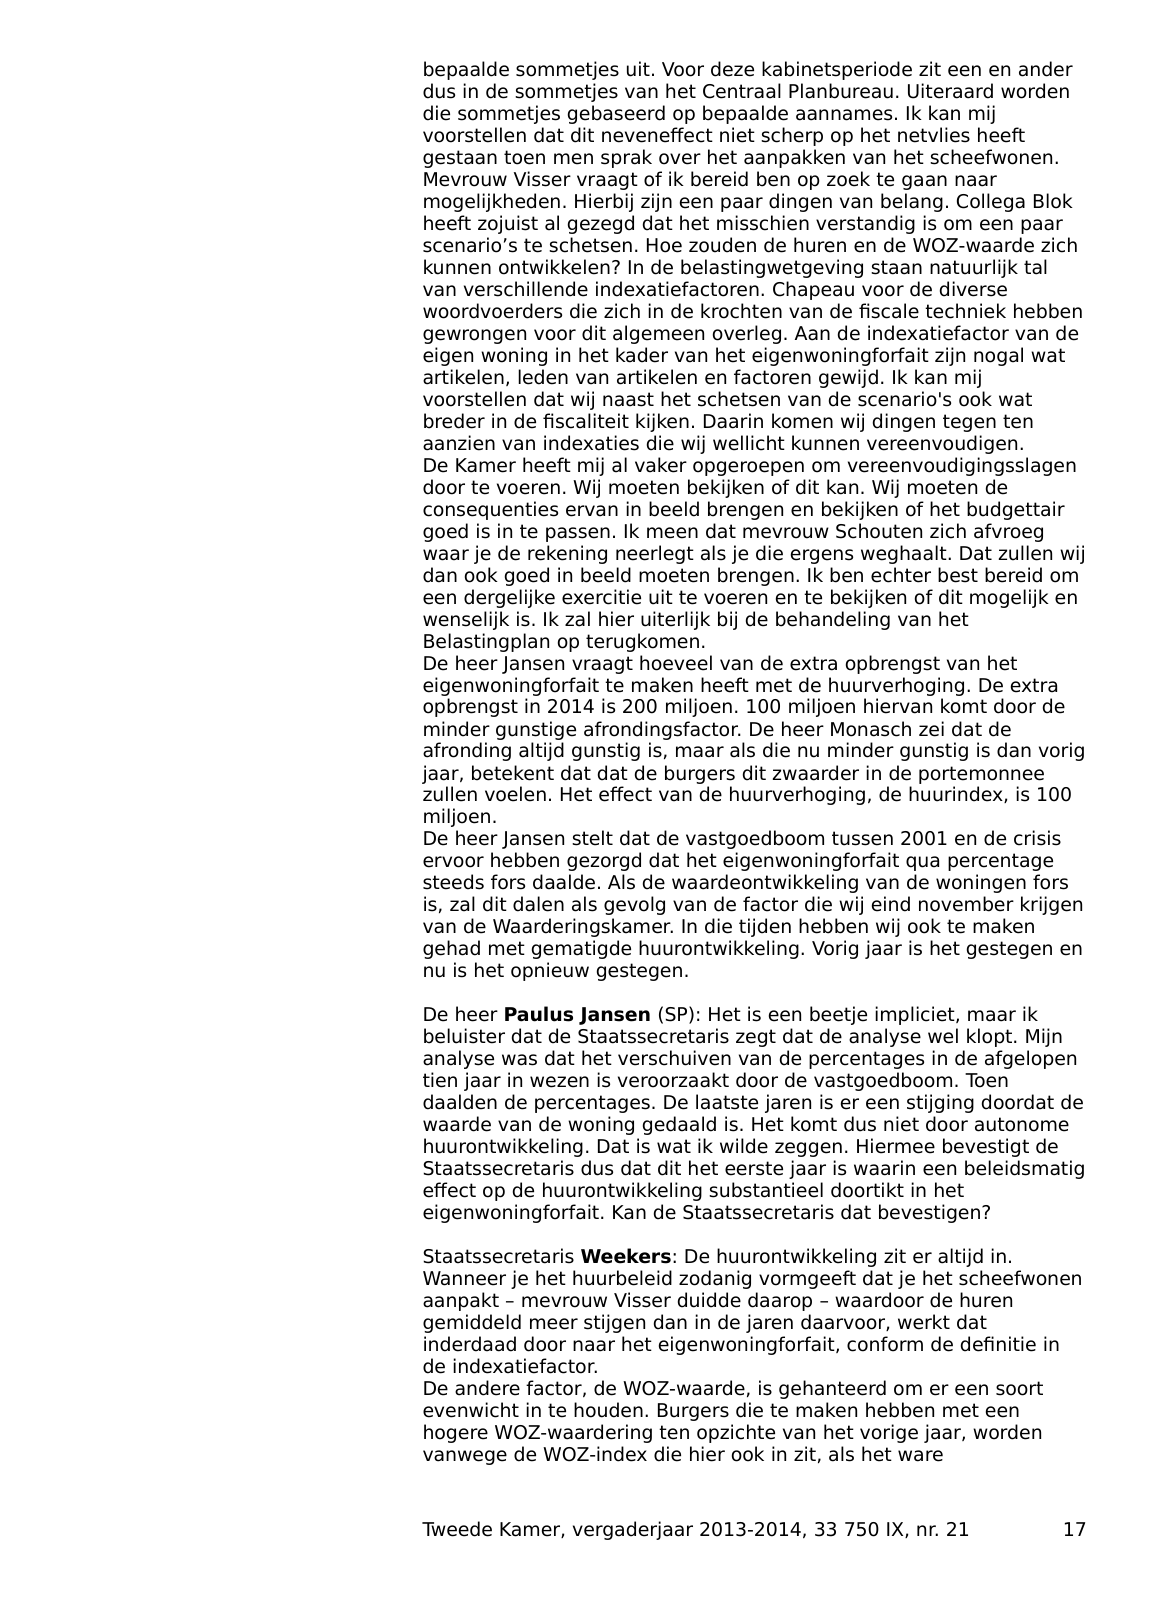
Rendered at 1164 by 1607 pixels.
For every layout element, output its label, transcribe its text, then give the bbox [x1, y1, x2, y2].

text De heer Jansen vraagt hoeveel van de extra opbrengst van het eigenwoningforfait te maken heeft met de huurverhoging. De extra opbrengst in 2014 is 200 miljoen. 100 miljoen hiervan komt door de minder gunstige afrondingsfactor. De heer Monasch zei dat de afronding altijd gunstig is, maar als die nu minder gunstig is dan vorig jaar, betekent dat dat de burgers dit zwaarder in de portemonnee zullen voelen. Het effect van de huurverhoging, de huurindex, is 100 miljoen. [422, 652, 1087, 828]
text De heer Jansen stelt dat de vastgoedboom tussen 2001 en de crisis ervoor hebben gezorgd dat het eigenwoningforfait qua percentage steeds fors daalde. Als de waardeontwikkeling van de woningen fors is, zal dit dalen als gevolg van de factor die wij eind november krijgen van de Waarderingskamer. In die tijden hebben wij ook te maken gehad met gematigde huurontwikkeling. Vorig jaar is het gestegen en nu is het opnieuw gestegen. [422, 828, 1087, 982]
text bepaalde sommetjes uit. Voor deze kabinetsperiode zit een en ander dus in de sommetjes van het Centraal Planbureau. Uiteraard worden die sommetjes gebaseerd op bepaalde aannames. Ik kan mij voorstellen dat dit neveneffect niet scherp op het netvlies heeft gestaan toen men sprak over het aanpakken van het scheefwonen. [422, 59, 1087, 169]
text Mevrouw Visser vraagt of ik bereid ben op zoek te gaan naar mogelijkheden. Hierbij zijn een paar dingen van belang. Collega Blok heeft zojuist al gezegd dat het misschien verstandig is om een paar scenario’s te schetsen. Hoe zouden de huren en de WOZ-waarde zich kunnen ontwikkelen? In de belastingwetgeving staan natuurlijk tal van verschillende indexatiefactoren. Chapeau voor de diverse woordvoerders die zich in de krochten van de fiscale techniek hebben gewrongen voor dit algemeen overleg. Aan de indexatiefactor van de eigen woning in het kader van het eigenwoningforfait zijn nogal wat artikelen, leden van artikelen en factoren gewijd. Ik kan mij voorstellen dat wij naast het schetsen van de scenario's ook wat breder in de fiscaliteit kijken. Daarin komen wij dingen tegen ten aanzien van indexaties die wij wellicht kunnen vereenvoudigen. [422, 169, 1087, 455]
text De Kamer heeft mij al vaker opgeroepen om vereenvoudigingsslagen door te voeren. Wij moeten bekijken of dit kan. Wij moeten de consequenties ervan in beeld brengen en bekijken of het budgettair goed is in te passen. Ik meen dat mevrouw Schouten zich afvroeg waar je de rekening neerlegt als je die ergens weghaalt. Dat zullen wij dan ook goed in beeld moeten brengen. Ik ben echter best bereid om een dergelijke exercitie uit te voeren en te bekijken of dit mogelijk en wenselijk is. Ik zal hier uiterlijk bij de behandeling van het Belastingplan op terugkomen. [422, 455, 1087, 652]
text De heer Paulus Jansen (SP): Het is een beetje impliciet, maar ik beluister dat de Staatssecretaris zegt dat de analyse wel klopt. Mijn analyse was dat het verschuiven van de percentages in de afgelopen tien jaar in wezen is veroorzaakt door de vastgoedboom. Toen daalden de percentages. De laatste jaren is er een stijging doordat de waarde van de woning gedaald is. Het komt dus niet door autonome huurontwikkeling. Dat is wat ik wilde zeggen. Hiermee bevestigt de Staatssecretaris dus dat dit het eerste jaar is waarin een beleidsmatig effect op de huurontwikkeling substantieel doortikt in het eigenwoningforfait. Kan de Staatssecretaris dat bevestigen? [422, 1004, 1087, 1224]
text Staatssecretaris Weekers: De huurontwikkeling zit er altijd in. Wanneer je het huurbeleid zodanig vormgeeft dat je het scheefwonen aanpakt – mevrouw Visser duidde daarop – waardoor de huren gemiddeld meer stijgen dan in de jaren daarvoor, werkt dat inderdaad door naar het eigenwoningforfait, conform de definitie in de indexatiefactor. [422, 1246, 1087, 1378]
text De andere factor, de WOZ-waarde, is gehanteerd om er een soort evenwicht in te houden. Burgers die te maken hebben met een hogere WOZ-waardering ten opzichte van het vorige jaar, worden vanwege de WOZ-index die hier ook in zit, als het ware [422, 1378, 1087, 1466]
